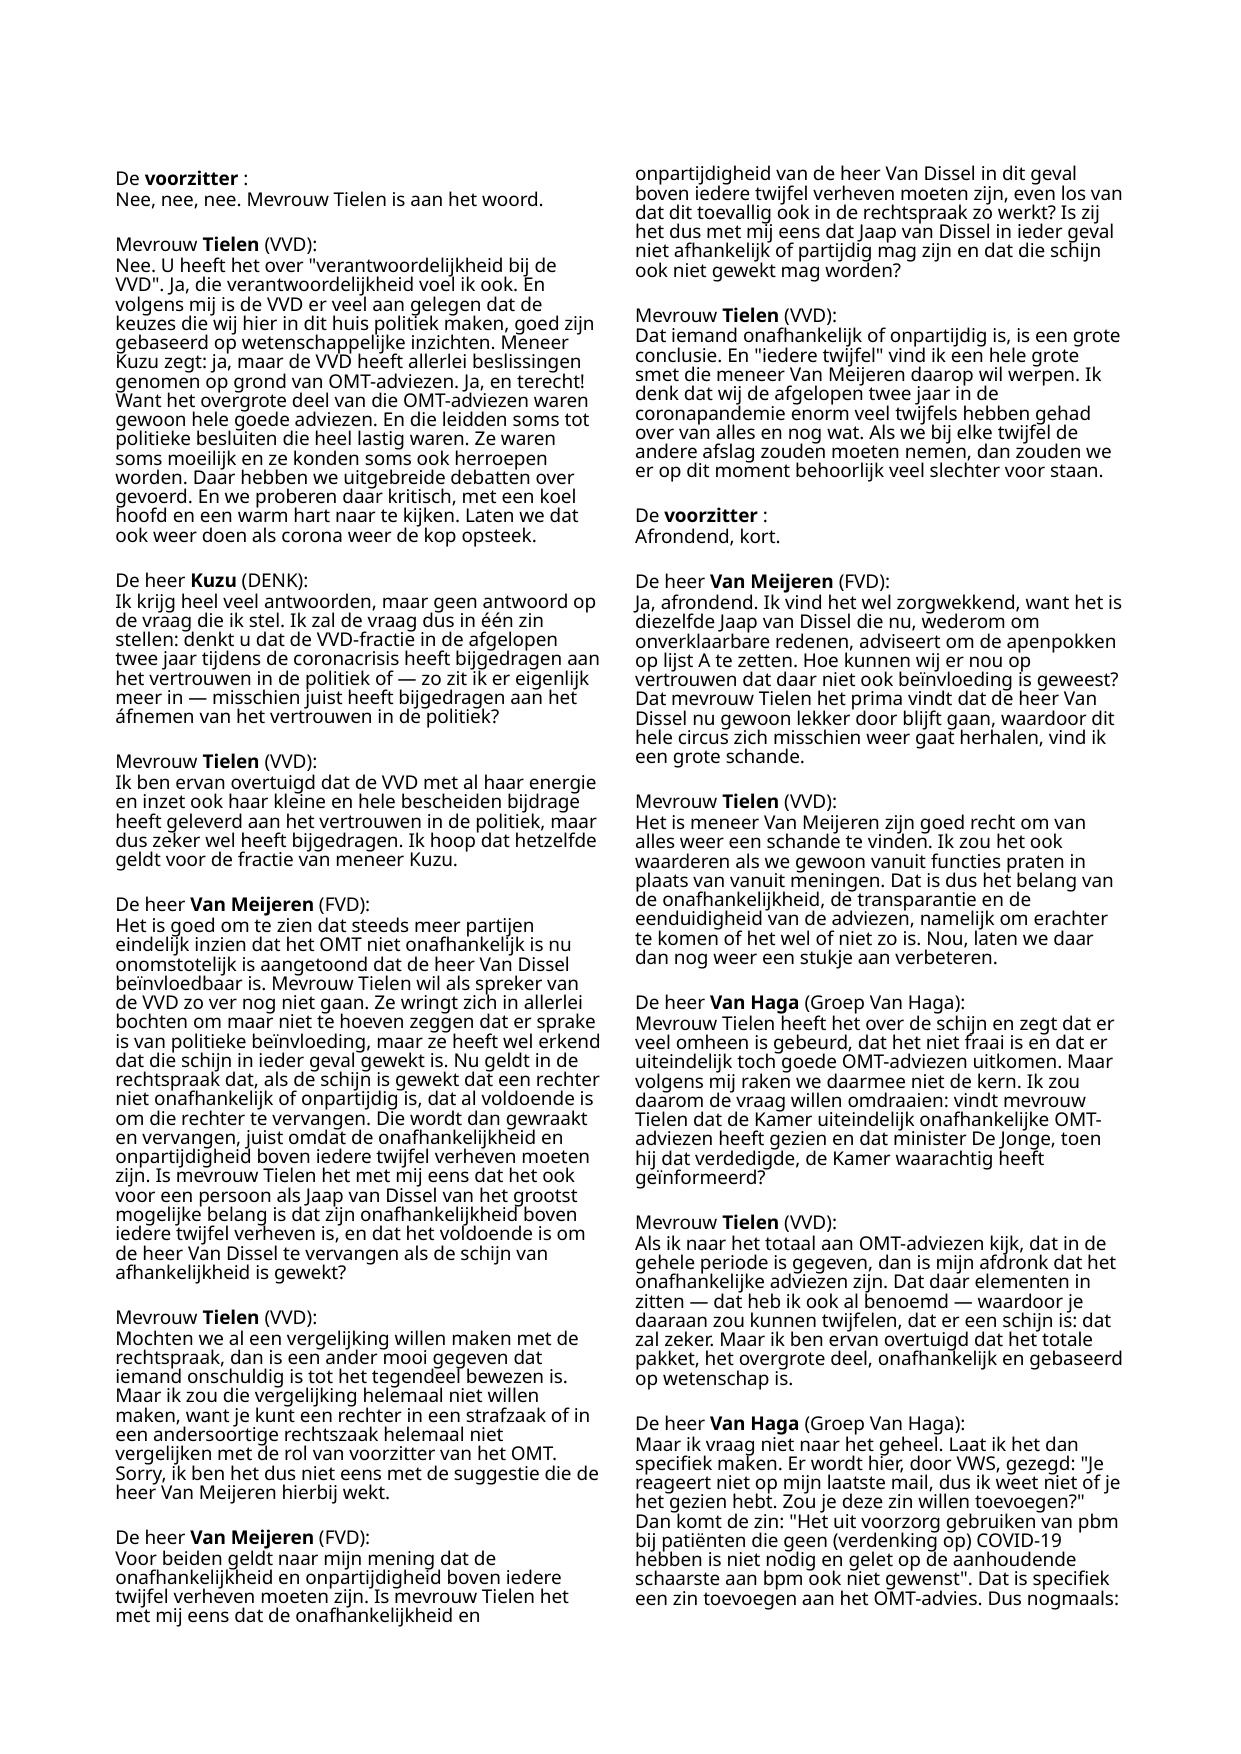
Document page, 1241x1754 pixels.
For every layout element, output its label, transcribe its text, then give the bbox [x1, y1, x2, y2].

text De heer Van Meijeren (FVD): [115, 891, 605, 917]
text Ik krijg heel veel antwoorden, maar geen antwoord op de vraag die ik stel. Ik zal de vraag dus in één zin stellen: denkt u dat de VVD-fractie in de afgelopen twee jaar tijdens de coronacrisis heeft bijgedragen aan het vertrouwen in de politiek of — zo zit ik er eigenlijk meer in — misschien juist heeft bijgedragen aan het áfnemen van het vertrouwen in de politiek? [115, 593, 605, 727]
text Mevrouw Tielen (VVD): [115, 748, 605, 774]
text Ik ben ervan overtuigd dat de VVD met al haar energie en inzet ook haar kleine en hele bescheiden bijdrage heeft geleverd aan het vertrouwen in de politiek, maar dus zeker wel heeft bijgedragen. Ik hoop dat hetzelfde geldt voor de fractie van meneer Kuzu. [115, 774, 605, 870]
text Mevrouw Tielen (VVD): [635, 302, 1125, 327]
text Ja, afrondend. Ik vind het wel zorgwekkend, want het is diezelfde Jaap van Dissel die nu, wederom om onverklaarbare redenen, adviseert om de apenpokken op lijst A te zetten. Hoe kunnen wij er nou op vertrouwen dat daar niet ook beïnvloeding is geweest? Dat mevrouw Tielen het prima vindt dat de heer Van Dissel nu gewoon lekker door blijft gaan, waardoor dit hele circus zich misschien weer gaat herhalen, vind ik een grote schande. [635, 594, 1125, 767]
text Het is goed om te zien dat steeds meer partijen eindelijk inzien dat het OMT niet onafhankelijk is nu onomstotelijk is aangetoond dat de heer Van Dissel beïnvloedbaar is. Mevrouw Tielen wil als spreker van de VVD zo ver nog niet gaan. Ze wringt zich in allerlei bochten om maar niet te hoeven zeggen dat er sprake is van politieke beïnvloeding, maar ze heeft wel erkend dat die schijn in ieder geval gewekt is. Nu geldt in de rechtspraak dat, als de schijn is gewekt dat een rechter niet onafhankelijk of onpartijdig is, dat al voldoende is om die rechter te vervangen. Die wordt dan gewraakt en vervangen, juist omdat de onafhankelijkheid en onpartijdigheid boven iedere twijfel verheven moeten zijn. Is mevrouw Tielen het met mij eens dat het ook voor een persoon als Jaap van Dissel van het grootst mogelijke belang is dat zijn onafhankelijkheid boven iedere twijfel verheven is, en dat het voldoende is om de heer Van Dissel te vervangen als de schijn van afhankelijkheid is gewekt? [115, 917, 605, 1283]
text De voorzitter : [115, 165, 605, 191]
text Mevrouw Tielen heeft het over de schijn en zegt dat er veel omheen is gebeurd, dat het niet fraai is en dat er uiteindelijk toch goede OMT-adviezen uitkomen. Maar volgens mij raken we daarmee niet de kern. Ik zou daarom de vraag willen omdraaien: vindt mevrouw Tielen dat de Kamer uiteindelijk onafhankelijke OMT-adviezen heeft gezien en dat minister De Jonge, toen hij dat verdedigde, de Kamer waarachtig heeft geïnformeerd? [635, 1015, 1125, 1188]
text onpartijdigheid van de heer Van Dissel in dit geval boven iedere twijfel verheven moeten zijn, even los van dat dit toevallig ook in de rechtspraak zo werkt? Is zij het dus met mij eens dat Jaap van Dissel in ieder geval niet afhankelijk of partijdig mag zijn en dat die schijn ook niet gewekt mag worden? [635, 165, 1125, 281]
text De voorzitter : [635, 502, 1125, 528]
text Nee, nee, nee. Mevrouw Tielen is aan het woord. [115, 191, 605, 210]
text Mochten we al een vergelijking willen maken met de rechtspraak, dan is een ander mooi gegeven dat iemand onschuldig is tot het tegendeel bewezen is. Maar ik zou die vergelijking helemaal niet willen maken, want je kunt een rechter in een strafzaak of in een andersoortige rechtszaak helemaal niet vergelijken met de rol van voorzitter van het OMT. Sorry, ik ben het dus niet eens met de suggestie die de heer Van Meijeren hierbij wekt. [115, 1330, 605, 1503]
text Mevrouw Tielen (VVD): [635, 1209, 1125, 1235]
text Maar ik vraag niet naar het geheel. Laat ik het dan specifiek maken. Er wordt hier, door VWS, gezegd: "Je reageert niet op mijn laatste mail, dus ik weet niet of je het gezien hebt. Zou je deze zin willen toevoegen?" Dan komt de zin: "Het uit voorzorg gebruiken van pbm bij patiënten die geen (verdenking op) COVID-19 hebben is niet nodig en gelet op de aanhoudende schaarste aan bpm ook niet gewenst". Dat is specifiek een zin toevoegen aan het OMT-advies. Dus nogmaals: [635, 1436, 1125, 1609]
text Nee. U heeft het over "verantwoordelijkheid bij de VVD". Ja, die verantwoordelijkheid voel ik ook. En volgens mij is de VVD er veel aan gelegen dat de keuzes die wij hier in dit huis politiek maken, goed zijn gebaseerd op wetenschappelijke inzichten. Meneer Kuzu zegt: ja, maar de VVD heeft allerlei beslissingen genomen op grond van OMT-adviezen. Ja, en terecht! Want het overgrote deel van die OMT-adviezen waren gewoon hele goede adviezen. En die leidden soms tot politieke besluiten die heel lastig waren. Ze waren soms moeilijk en ze konden soms ook herroepen worden. Daar hebben we uitgebreide debatten over gevoerd. En we proberen daar kritisch, met een koel hoofd en een warm hart naar te kijken. Laten we dat ook weer doen als corona weer de kop opsteek. [115, 257, 605, 546]
text Mevrouw Tielen (VVD): [115, 1304, 605, 1330]
text De heer Van Meijeren (FVD): [635, 568, 1125, 594]
text Als ik naar het totaal aan OMT-adviezen kijk, dat in de gehele periode is gegeven, dan is mijn afdronk dat het onafhankelijke adviezen zijn. Dat daar elementen in zitten — dat heb ik ook al benoemd — waardoor je daaraan zou kunnen twijfelen, dat er een schijn is: dat zal zeker. Maar ik ben ervan overtuigd dat het totale pakket, het overgrote deel, onafhankelijk en gebaseerd op wetenschap is. [635, 1235, 1125, 1389]
text Mevrouw Tielen (VVD): [635, 788, 1125, 814]
text De heer Van Haga (Groep Van Haga): [635, 1410, 1125, 1436]
text De heer Van Meijeren (FVD): [115, 1524, 605, 1550]
text Dat iemand onafhankelijk of onpartijdig is, is een grote conclusie. En "iedere twijfel" vind ik een hele grote smet die meneer Van Meijeren daarop wil werpen. Ik denk dat wij de afgelopen twee jaar in de coronapandemie enorm veel twijfels hebben gehad over van alles en nog wat. Als we bij elke twijfel de andere afslag zouden moeten nemen, dan zouden we er op dit moment behoorlijk veel slechter voor staan. [635, 327, 1125, 482]
text De heer Van Haga (Groep Van Haga): [635, 989, 1125, 1015]
text De heer Kuzu (DENK): [115, 567, 605, 593]
text Voor beiden geldt naar mijn mening dat de onafhankelijkheid en onpartijdigheid boven iedere twijfel verheven moeten zijn. Is mevrouw Tielen het met mij eens dat de onafhankelijkheid en [115, 1550, 605, 1627]
text Mevrouw Tielen (VVD): [115, 231, 605, 257]
text Afrondend, kort. [635, 528, 1125, 547]
text Het is meneer Van Meijeren zijn goed recht om van alles weer een schande te vinden. Ik zou het ook waarderen als we gewoon vanuit functies praten in plaats van vanuit meningen. Dat is dus het belang van de onafhankelijkheid, de transparantie en de eenduidigheid van de adviezen, namelijk om erachter te komen of het wel of niet zo is. Nou, laten we daar dan nog weer een stukje aan verbeteren. [635, 814, 1125, 968]
